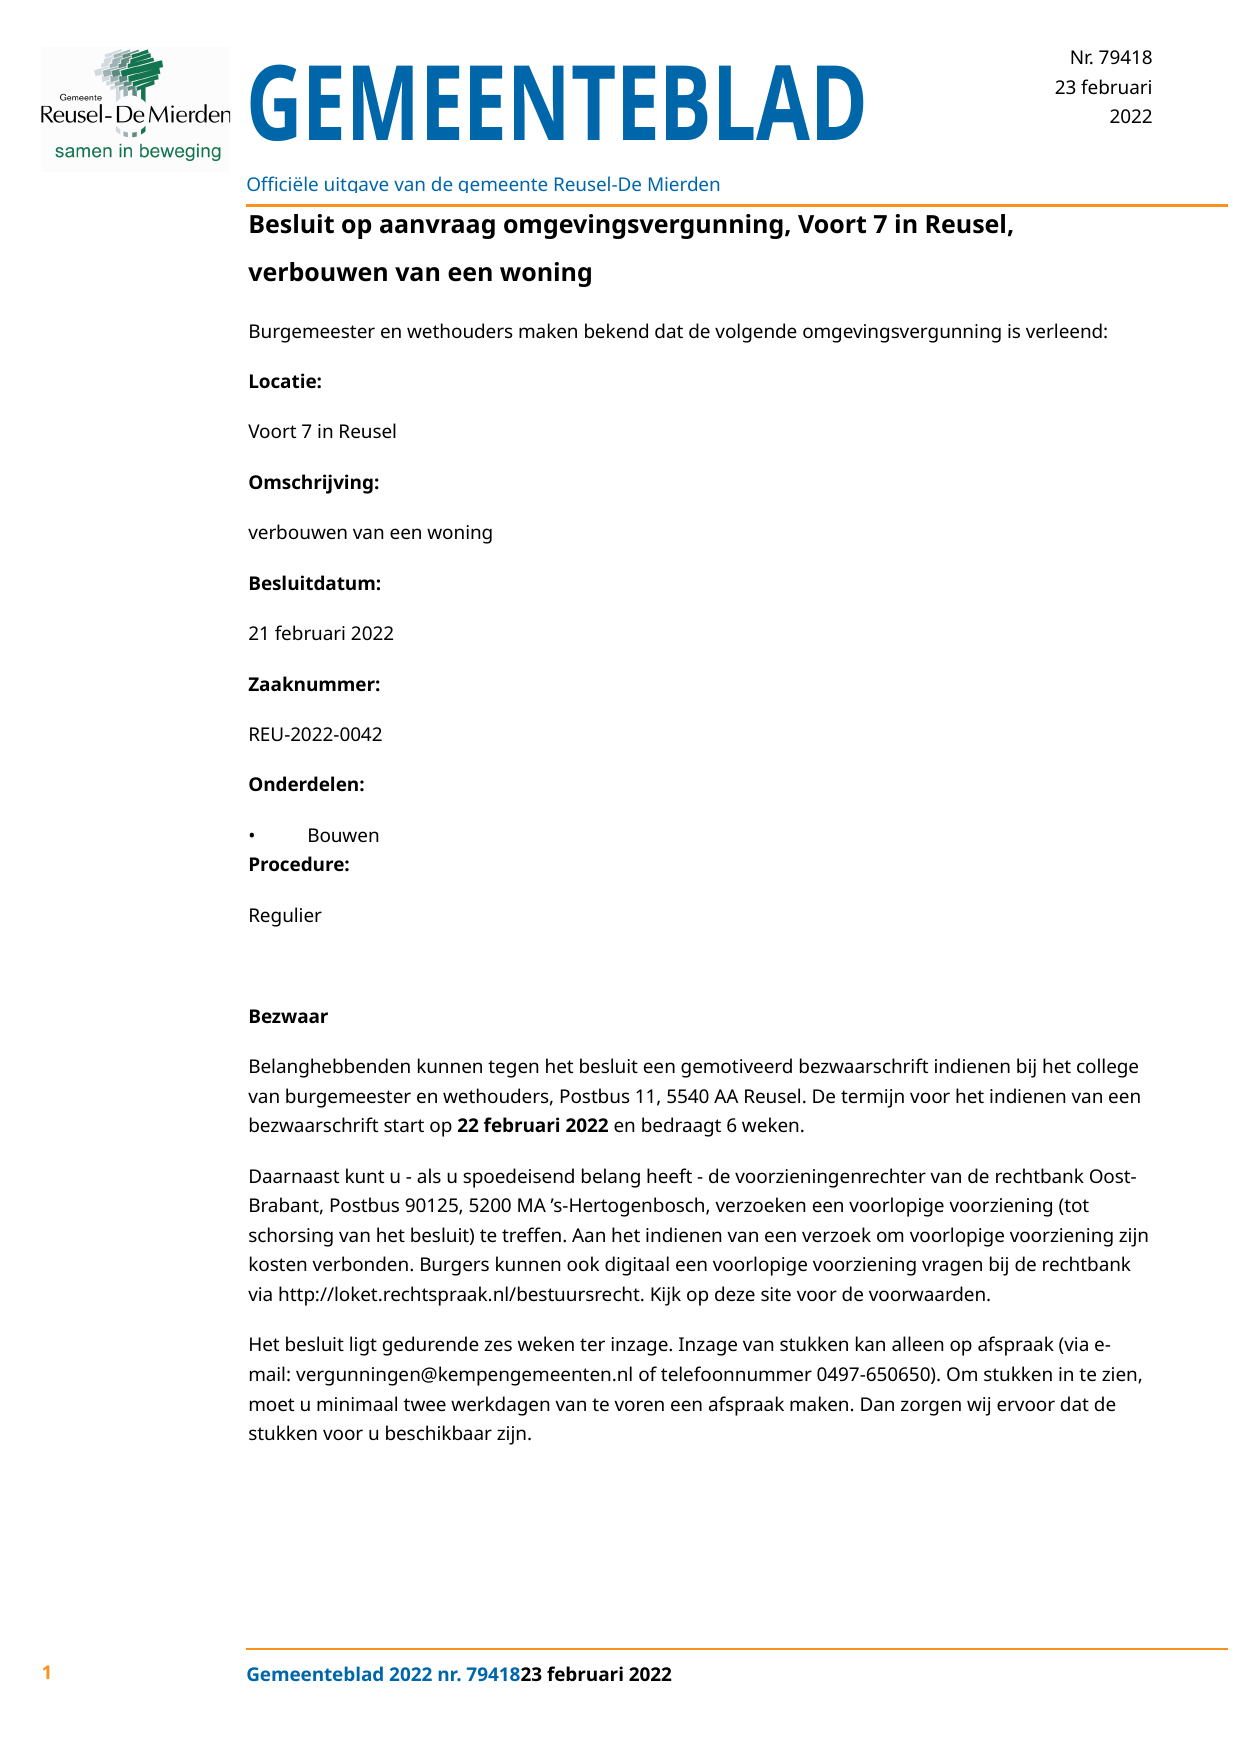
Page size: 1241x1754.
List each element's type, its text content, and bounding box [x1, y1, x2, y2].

text REU-2022-0042 [248, 721, 1152, 747]
text Voort 7 in Reusel [248, 419, 1152, 444]
list Bouwen [248, 822, 1152, 848]
text verbouwen van een woning [248, 519, 1152, 545]
text Locatie: [248, 368, 1152, 394]
text Besluit op aanvraag omgevingsvergunning, Voort 7 in Reusel, verbouwen van een woning [248, 207, 1152, 288]
text Procedure: [248, 852, 1152, 877]
text Omschrijving: [248, 469, 1152, 495]
text Belanghebbenden kunnen tegen het besluit een gemotiveerd bezwaarschrift indienen bij het college van burgemeester en wethouders, Postbus 11, 5540 AA Reusel. De termijn voor het indienen van een bezwaarschrift start op 22 februari 2022 en bedraagt 6 weken. [248, 1053, 1152, 1138]
text Besluitdatum: [248, 570, 1152, 596]
text Zaaknummer: [248, 671, 1152, 697]
text Burgemeester en wethouders maken bekend dat de volgende omgevingsvergunning is verleend: [248, 318, 1152, 344]
text Bezwaar [248, 1003, 1152, 1029]
text Daarnaast kunt u - als u spoedeisend belang heeft - de voorzieningenrechter van de rechtbank Oost-Brabant, Postbus 90125, 5200 MA ’s-Hertogenbosch, verzoeken een voorlopige voorziening (tot schorsing van het besluit) te treffen. Aan het indienen van een verzoek om voorlopige voorziening zijn kosten verbonden. Burgers kunnen ook digitaal een voorlopige voorziening vragen bij de rechtbank via http://loket.rechtspraak.nl/bestuursrecht. Kijk op deze site voor de voorwaarden. [248, 1163, 1152, 1307]
text Regulier [248, 902, 1152, 928]
text Het besluit ligt gedurende zes weken ter inzage. Inzage van stukken kan alleen op afspraak (via e-mail: vergunningen@kempengemeenten.nl of telefoonnummer 0497-650650). Om stukken in te zien, moet u minimaal twee werkdagen van te voren een afspraak maken. Dan zorgen wij ervoor dat de stukken voor u beschikbaar zijn. [248, 1332, 1152, 1446]
text 21 februari 2022 [248, 620, 1152, 646]
picture [41, 47, 231, 172]
text Onderdelen: [248, 772, 1152, 797]
